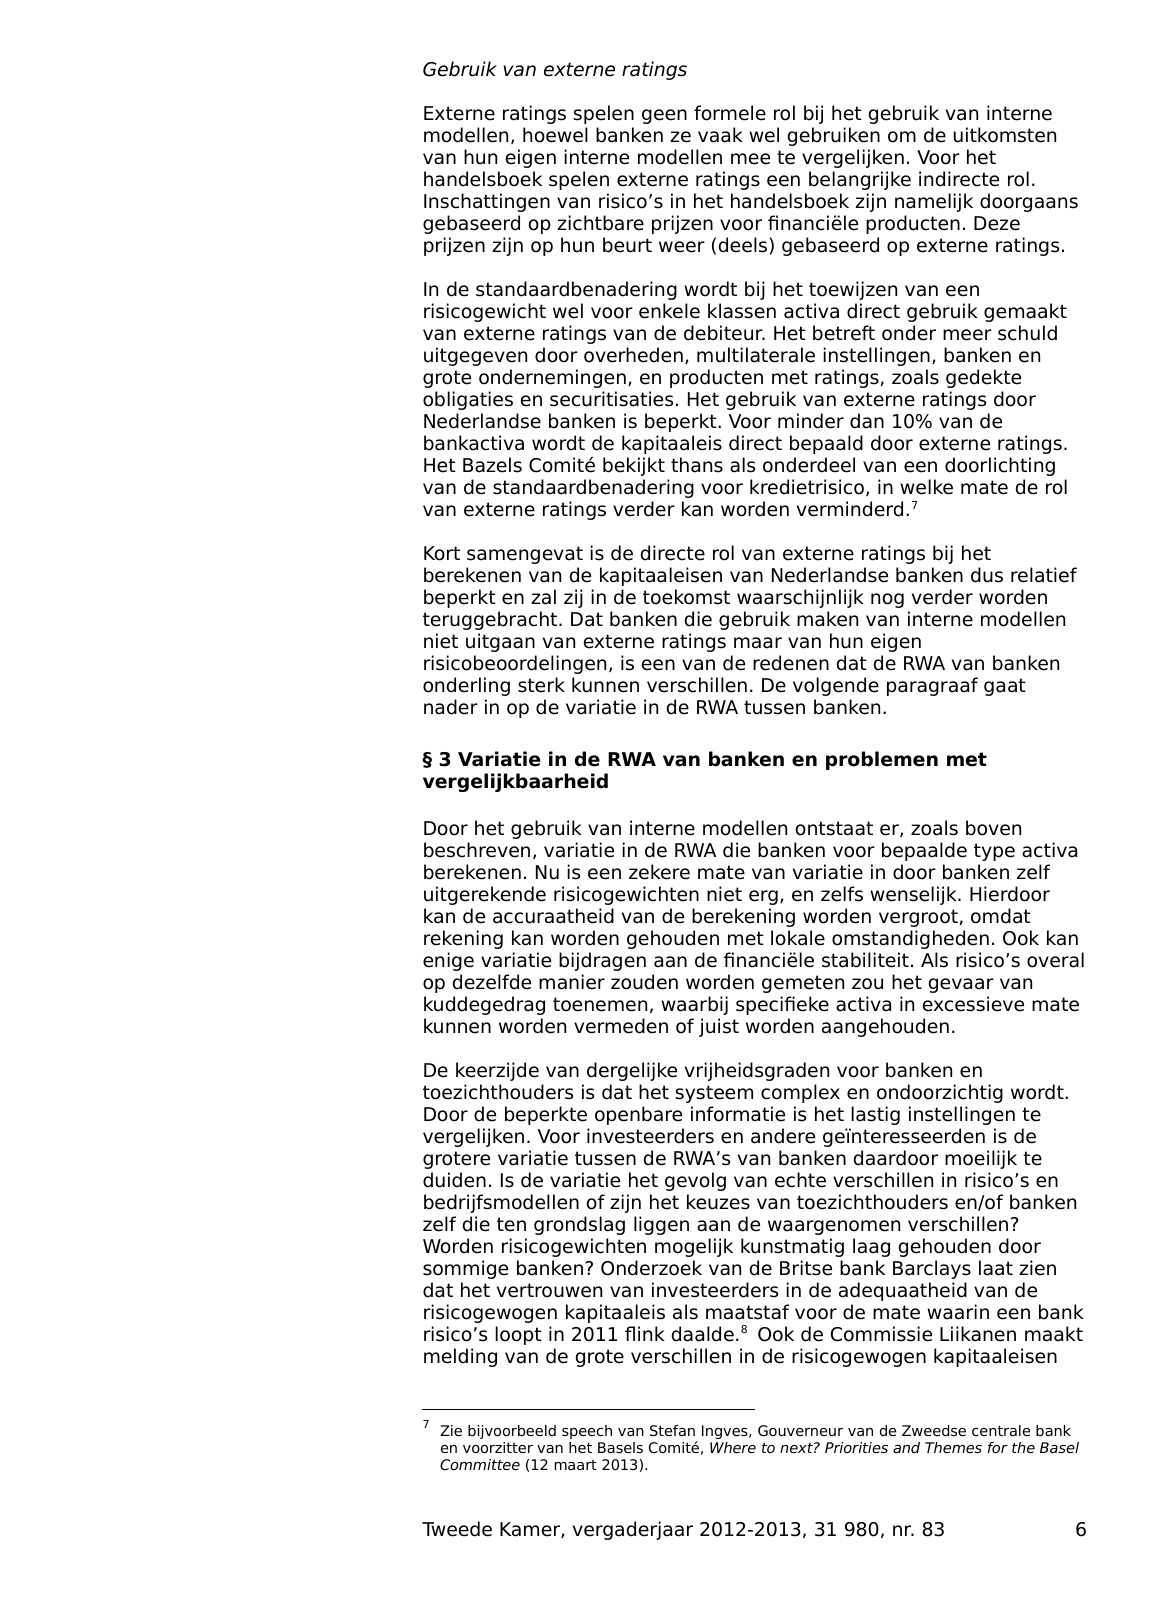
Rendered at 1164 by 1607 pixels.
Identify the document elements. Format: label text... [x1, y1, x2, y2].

text Zie bijvoorbeeld speech van Stefan Ingves, Gouverneur van de Zweedse centrale bank en voorzitter van het Basels Comité, Where to next? Priorities and Themes for the Basel Committee (12 maart 2013). [422, 1418, 1087, 1474]
text Kort samengevat is de directe rol van externe ratings bij het berekenen van de kapitaaleisen van Nederlandse banken dus relatief beperkt en zal zij in de toekomst waarschijnlijk nog verder worden teruggebracht. Dat banken die gebruik maken van interne modellen niet uitgaan van externe ratings maar van hun eigen risicobeoordelingen, is een van de redenen dat de RWA van banken onderling sterk kunnen verschillen. De volgende paragraaf gaat nader in op de variatie in de RWA tussen banken. [422, 543, 1087, 719]
subtitle Gebruik van externe ratings [422, 59, 1087, 81]
subtitle § 3 Variatie in de RWA van banken en problemen met vergelijkbaarheid [422, 749, 1087, 793]
text De keerzijde van dergelijke vrijheidsgraden voor banken en toezichthouders is dat het systeem complex en ondoorzichtig wordt. Door de beperkte openbare informatie is het lastig instellingen te vergelijken. Voor investeerders en andere geïnteresseerden is de grotere variatie tussen de RWA’s van banken daardoor moeilijk te duiden. Is de variatie het gevolg van echte verschillen in risico’s en bedrijfsmodellen of zijn het keuzes van toezichthouders en/of banken zelf die ten grondslag liggen aan de waargenomen verschillen? Worden risicogewichten mogelijk kunstmatig laag gehouden door sommige banken? Onderzoek van de Britse bank Barclays laat zien dat het vertrouwen van investeerders in de adequaatheid van de risicogewogen kapitaaleis als maatstaf voor de mate waarin een bank risico’s loopt in 2011 flink daalde. Ook de Commissie Liikanen maakt melding van de grote verschillen in de risicogewogen kapitaaleisen [422, 1060, 1087, 1368]
text Externe ratings spelen geen formele rol bij het gebruik van interne modellen, hoewel banken ze vaak wel gebruiken om de uitkomsten van hun eigen interne modellen mee te vergelijken. Voor het handelsboek spelen externe ratings een belangrijke indirecte rol. Inschattingen van risico’s in het handelsboek zijn namelijk doorgaans gebaseerd op zichtbare prijzen voor financiële producten. Deze prijzen zijn op hun beurt weer (deels) gebaseerd op externe ratings. [422, 103, 1087, 257]
text In de standaardbenadering wordt bij het toewijzen van een risicogewicht wel voor enkele klassen activa direct gebruik gemaakt van externe ratings van de debiteur. Het betreft onder meer schuld uitgegeven door overheden, multilaterale instellingen, banken en grote ondernemingen, en producten met ratings, zoals gedekte obligaties en securitisaties. Het gebruik van externe ratings door Nederlandse banken is beperkt. Voor minder dan 10% van de bankactiva wordt de kapitaaleis direct bepaald door externe ratings. Het Bazels Comité bekijkt thans als onderdeel van een doorlichting van de standaardbenadering voor kredietrisico, in welke mate de rol van externe ratings verder kan worden verminderd. [422, 279, 1087, 521]
text Door het gebruik van interne modellen ontstaat er, zoals boven beschreven, variatie in de RWA die banken voor bepaalde type activa berekenen. Nu is een zekere mate van variatie in door banken zelf uitgerekende risicogewichten niet erg, en zelfs wenselijk. Hierdoor kan de accuraatheid van de berekening worden vergroot, omdat rekening kan worden gehouden met lokale omstandigheden. Ook kan enige variatie bijdragen aan de financiële stabiliteit. Als risico’s overal op dezelfde manier zouden worden gemeten zou het gevaar van kuddegedrag toenemen, waarbij specifieke activa in excessieve mate kunnen worden vermeden of juist worden aangehouden. [422, 818, 1087, 1038]
